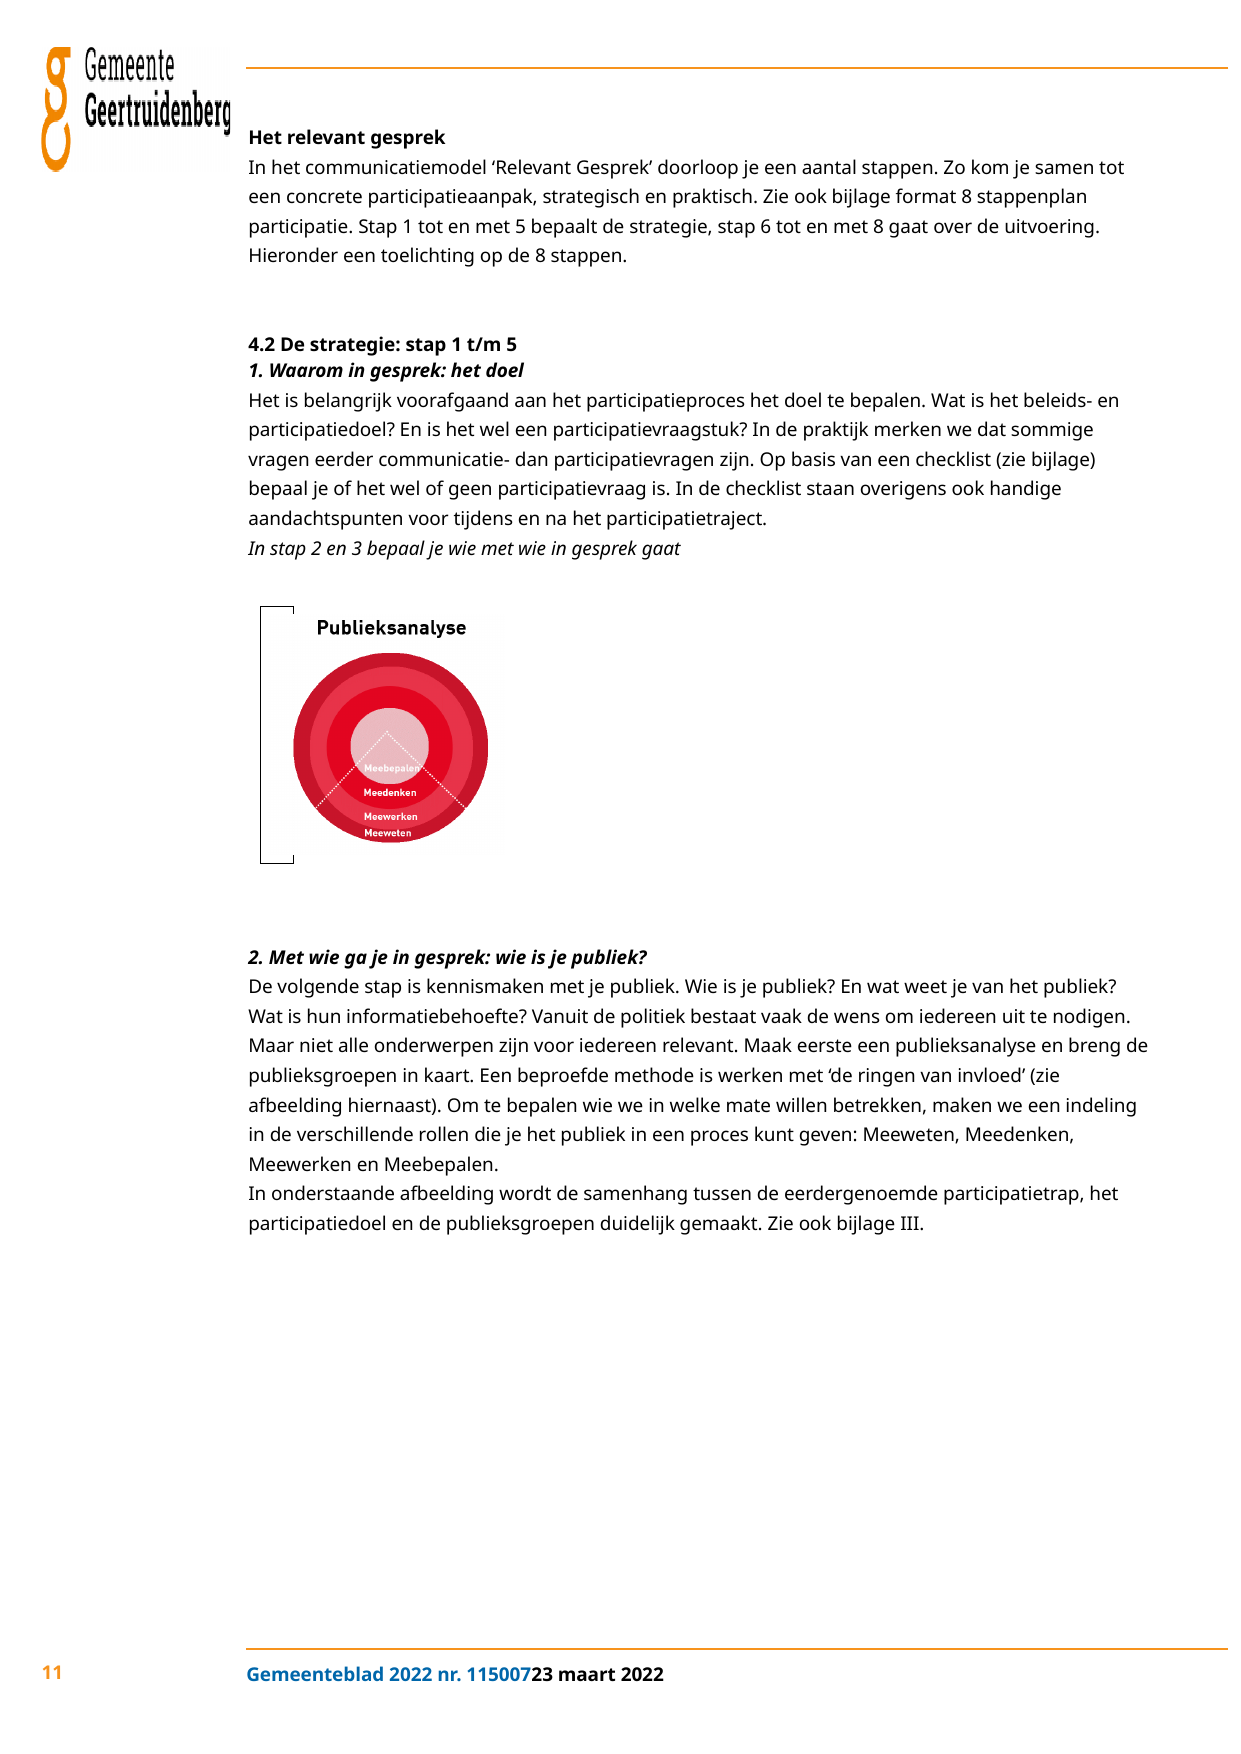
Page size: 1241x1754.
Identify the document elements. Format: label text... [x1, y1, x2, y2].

picture [41, 47, 231, 172]
text In stap 2 en 3 bepaal je wie met wie in gesprek gaat [248, 535, 1152, 560]
text Het is belangrijk voorafgaand aan het participatieproces het doel te bepalen. Wat is het beleids- en participatiedoel? En is het wel een participatievraagstuk? In de praktijk merken we dat sommige vragen eerder communicatie- dan participatievragen zijn. Op basis van een checklist (zie bijlage) bepaal je of het wel of geen participatievraag is. In de checklist staan overigens ook handige aandachtspunten voor tijdens en na het participatietraject. [248, 387, 1152, 531]
text De volgende stap is kennismaken met je publiek. Wie is je publiek? En wat weet je van het publiek? Wat is hun informatiebehoefte? Vanuit de politiek bestaat vaak de wens om iedereen uit te nodigen. Maar niet alle onderwerpen zijn voor iedereen relevant. Maak eerste een publieksanalyse en breng de publieksgroepen in kaart. Een beproefde methode is werken met ‘de ringen van invloed’ (zie afbeelding hiernaast). Om te bepalen wie we in welke mate willen betrekken, maken we een indeling in de verschillende rollen die je het publiek in een proces kunt geven: Meeweten, Meedenken, Meewerken en Meebepalen. [248, 973, 1152, 1177]
picture [268, 614, 505, 855]
text 4.2 De strategie: stap 1 t/m 5 [248, 331, 1152, 357]
text Het relevant gesprek [248, 124, 1152, 150]
text 2. Met wie ga je in gesprek: wie is je publiek? [248, 944, 1152, 970]
text In het communicatiemodel ‘Relevant Gesprek’ doorloop je een aantal stappen. Zo kom je samen tot een concrete participatieaanpak, strategisch en praktisch. Zie ook bijlage format 8 stappenplan participatie. Stap 1 tot en met 5 bepaalt de strategie, stap 6 tot en met 8 gaat over de uitvoering. Hieronder een toelichting op de 8 stappen. [248, 154, 1152, 268]
text 1. Waarom in gesprek: het doel [248, 357, 1152, 383]
text In onderstaande afbeelding wordt de samenhang tussen de eerdergenoemde participatietrap, het participatiedoel en de publieksgroepen duidelijk gemaakt. Zie ook bijlage III. [248, 1181, 1152, 1236]
